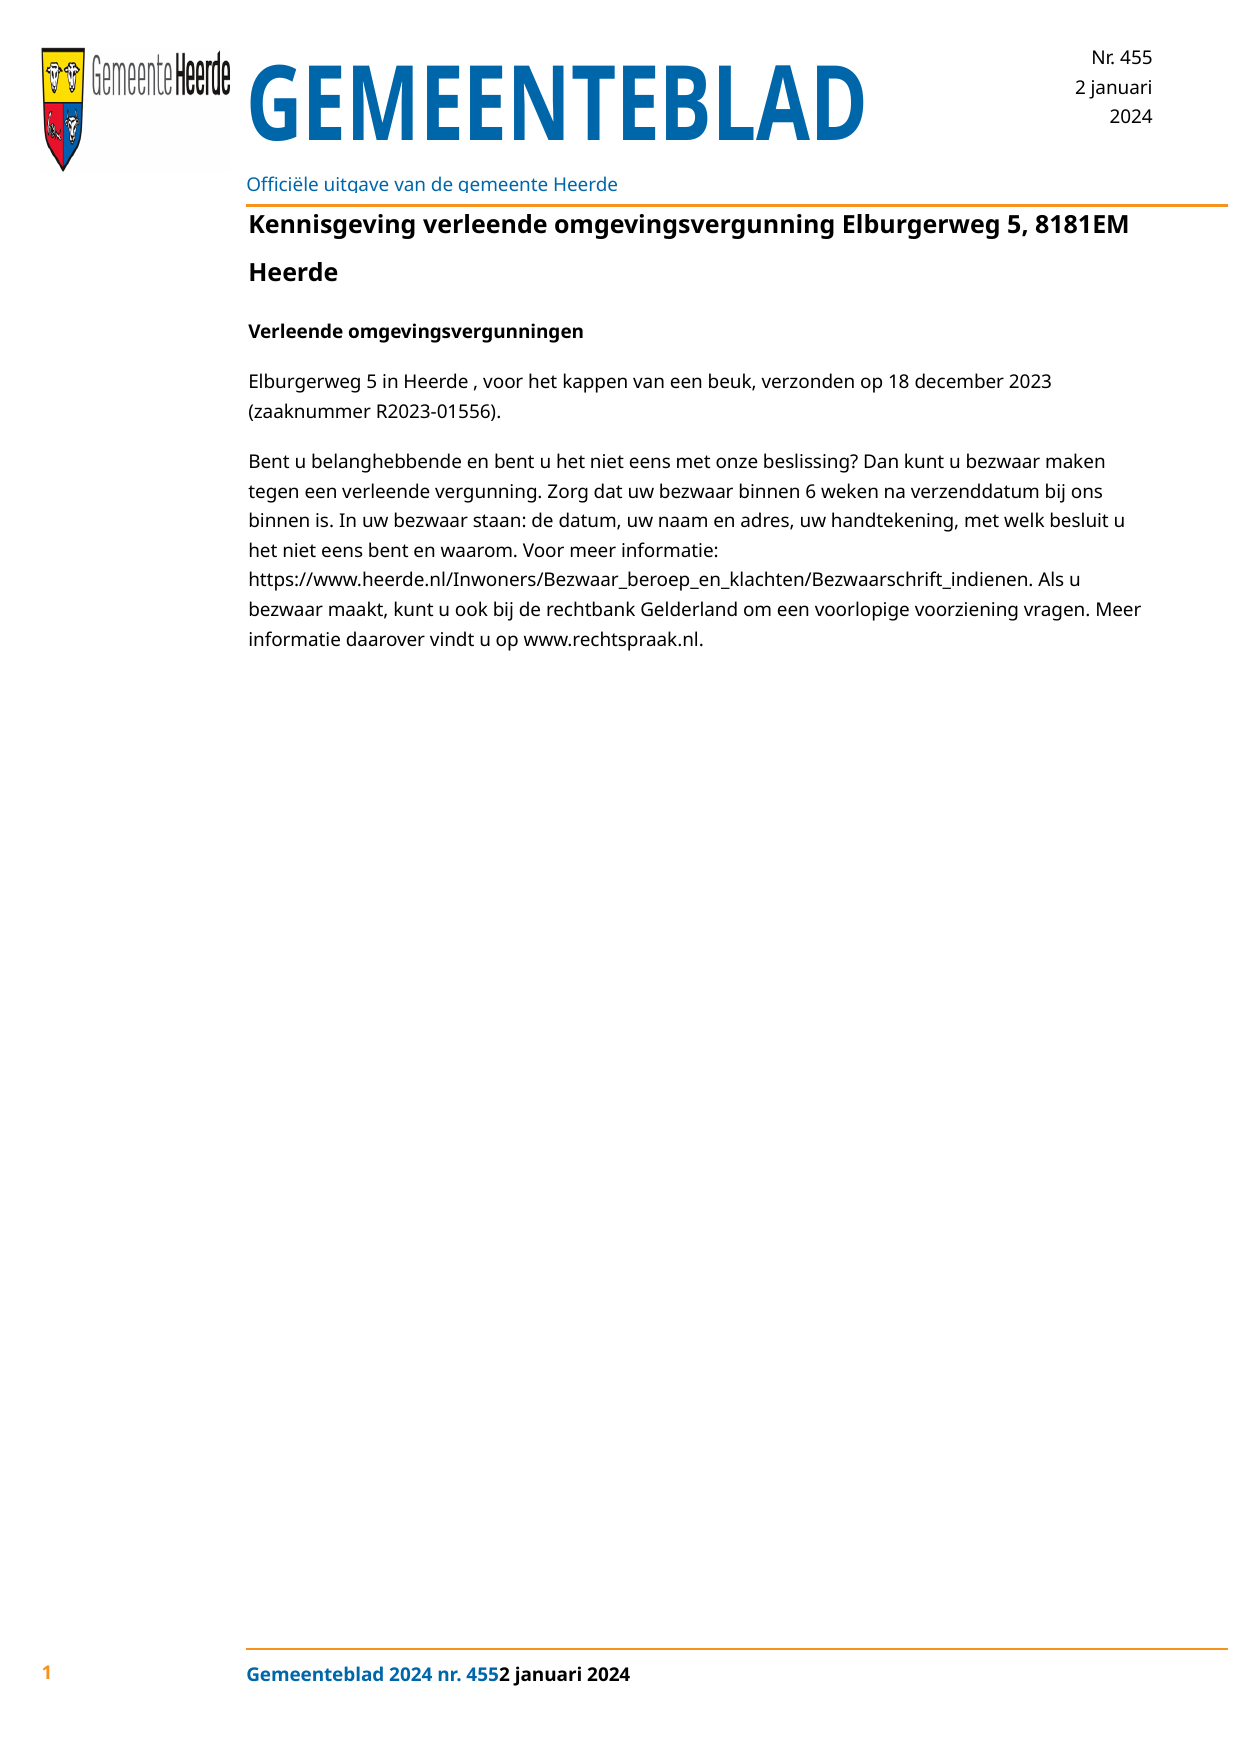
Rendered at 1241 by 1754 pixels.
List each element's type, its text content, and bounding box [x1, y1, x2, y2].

picture [41, 47, 231, 172]
text Kennisgeving verleende omgevingsvergunning Elburgerweg 5, 8181EM Heerde [248, 207, 1152, 288]
text Elburgerweg 5 in Heerde , voor het kappen van een beuk, verzonden op 18 december 2023 (zaaknummer R2023-01556). [248, 368, 1152, 424]
text Bent u belanghebbende en bent u het niet eens met onze beslissing? Dan kunt u bezwaar maken tegen een verleende vergunning. Zorg dat uw bezwaar binnen 6 weken na verzenddatum bij ons binnen is. In uw bezwaar staan: de datum, uw naam en adres, uw handtekening, met welk besluit u het niet eens bent en waarom. Voor meer informatie: https://www.heerde.nl/Inwoners/Bezwaar_beroep_en_klachten/Bezwaarschrift_indienen. Als u bezwaar maakt, kunt u ook bij de rechtbank Gelderland om een voorlopige voorziening vragen. Meer informatie daarover vindt u op www.rechtspraak.nl. [248, 448, 1152, 652]
text Verleende omgevingsvergunningen [248, 318, 1152, 344]
